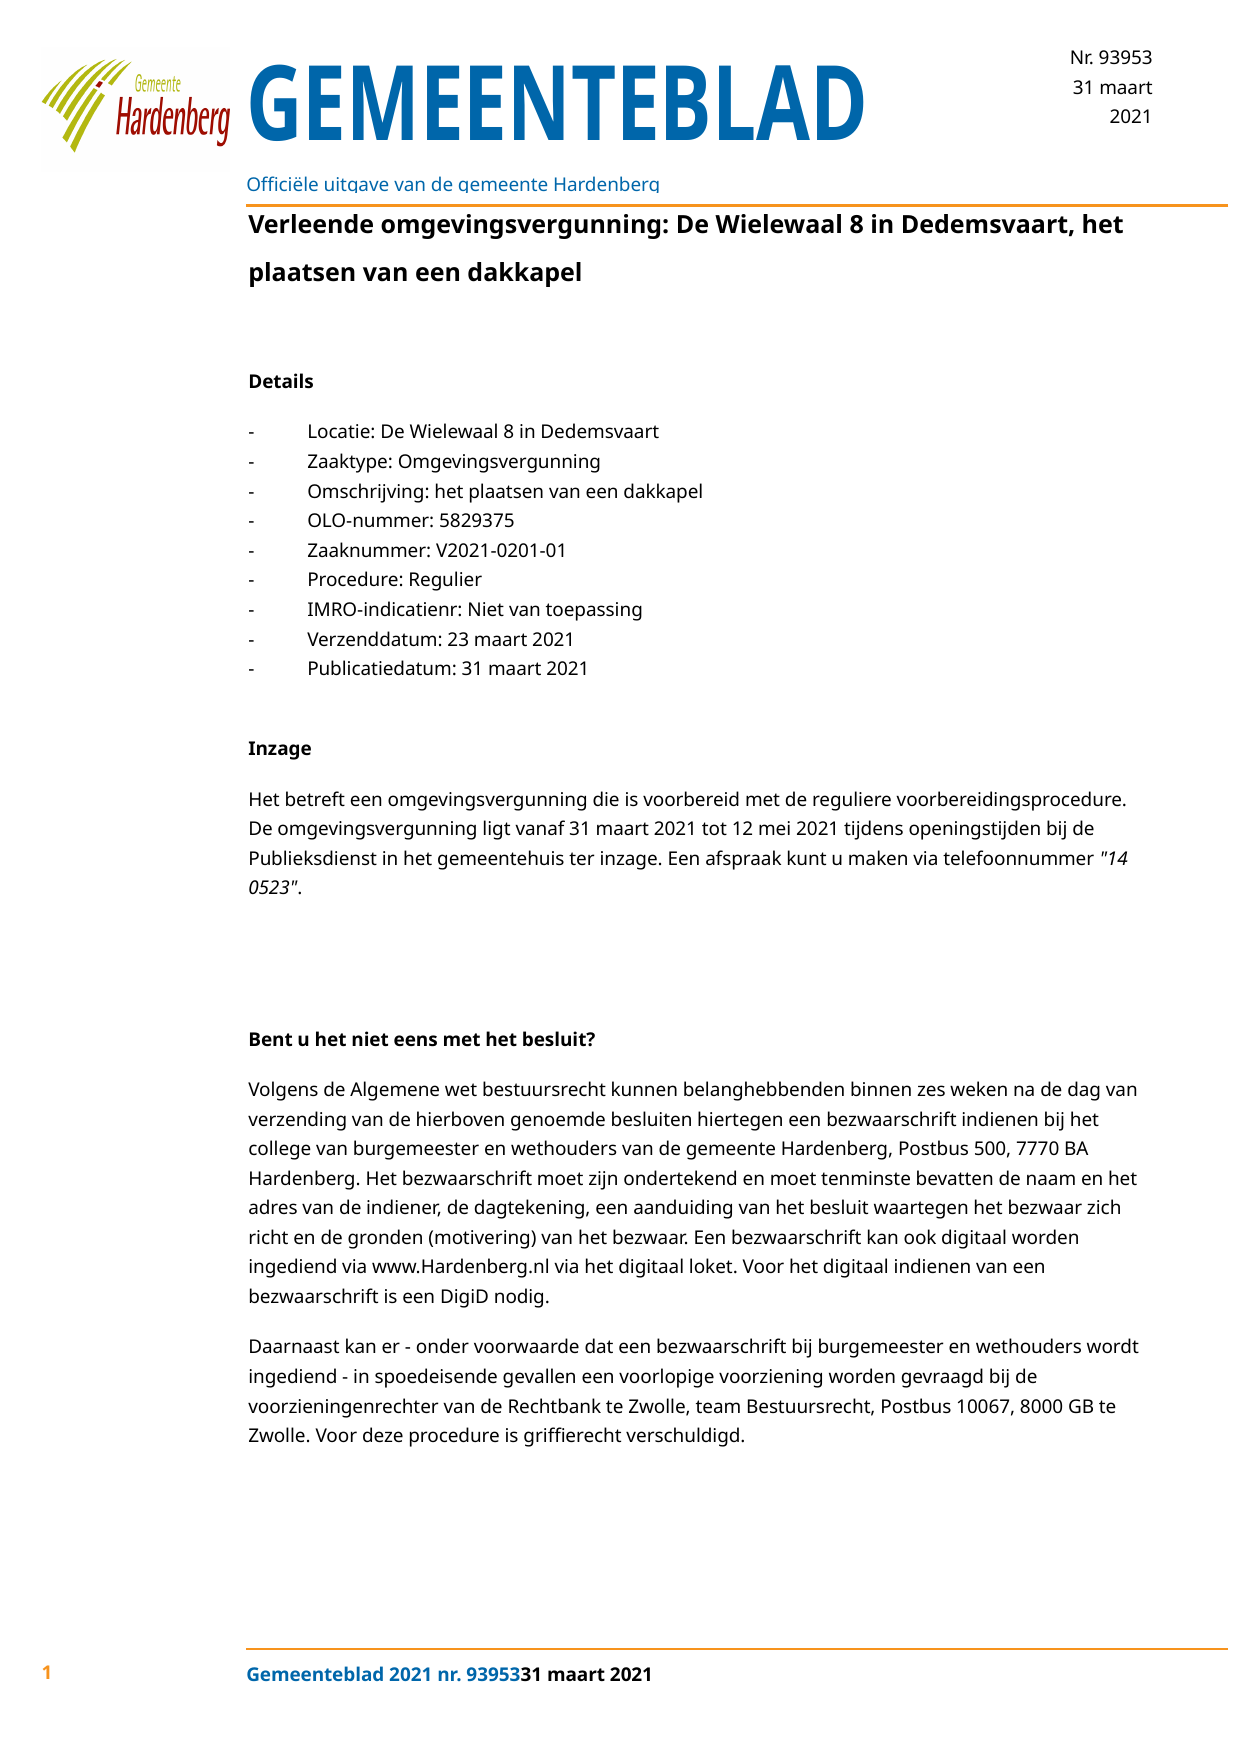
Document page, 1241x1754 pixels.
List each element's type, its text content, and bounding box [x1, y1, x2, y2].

list Locatie: De Wielewaal 8 in Dedemsvaart [248, 419, 1152, 444]
list Zaaknummer: V2021-0201-01 [248, 537, 1152, 563]
text Bent u het niet eens met het besluit? [248, 1026, 1152, 1052]
text Volgens de Algemene wet bestuursrecht kunnen belanghebbenden binnen zes weken na de dag van verzending van de hierboven genoemde besluiten hiertegen een bezwaarschrift indienen bij het college van burgemeester en wethouders van de gemeente Hardenberg, Postbus 500, 7770 BA Hardenberg. Het bezwaarschrift moet zijn ondertekend en moet tenminste bevatten de naam en het adres van de indiener, de dagtekening, een aanduiding van het besluit waartegen het bezwaar zich richt en de gronden (motivering) van het bezwaar. Een bezwaarschrift kan ook digitaal worden ingediend via www.Hardenberg.nl via het digitaal loket. Voor het digitaal indienen van een bezwaarschrift is een DigiD nodig. [248, 1076, 1152, 1309]
list OLO-nummer: 5829375 [248, 507, 1152, 533]
text Inzage [248, 735, 1152, 761]
list IMRO-indicatienr: Niet van toepassing [248, 596, 1152, 622]
picture [41, 47, 231, 172]
list Zaaktype: Omgevingsvergunning [248, 448, 1152, 474]
text Verleende omgevingsvergunning: De Wielewaal 8 in Dedemsvaart, het plaatsen van een dakkapel [248, 207, 1152, 288]
list Verzenddatum: 23 maart 2021 [248, 626, 1152, 652]
list Publicatiedatum: 31 maart 2021 [248, 655, 1152, 681]
text Het betreft een omgevingsvergunning die is voorbereid met de reguliere voorbereidingsprocedure. De omgevingsvergunning ligt vanaf 31 maart 2021 tot 12 mei 2021 tijdens openingstijden bij de Publieksdienst in het gemeentehuis ter inzage. Een afspraak kunt u maken via telefoonnummer "14 0523". [248, 786, 1152, 900]
list Procedure: Regulier [248, 567, 1152, 592]
list Omschrijving: het plaatsen van een dakkapel [248, 478, 1152, 504]
text Daarnaast kan er - onder voorwaarde dat een bezwaarschrift bij burgemeester en wethouders wordt ingediend - in spoedeisende gevallen een voorlopige voorziening worden gevraagd bij de voorzieningenrechter van de Rechtbank te Zwolle, team Bestuursrecht, Postbus 10067, 8000 GB te Zwolle. Voor deze procedure is griffierecht verschuldigd. [248, 1334, 1152, 1448]
text Details [248, 368, 1152, 394]
